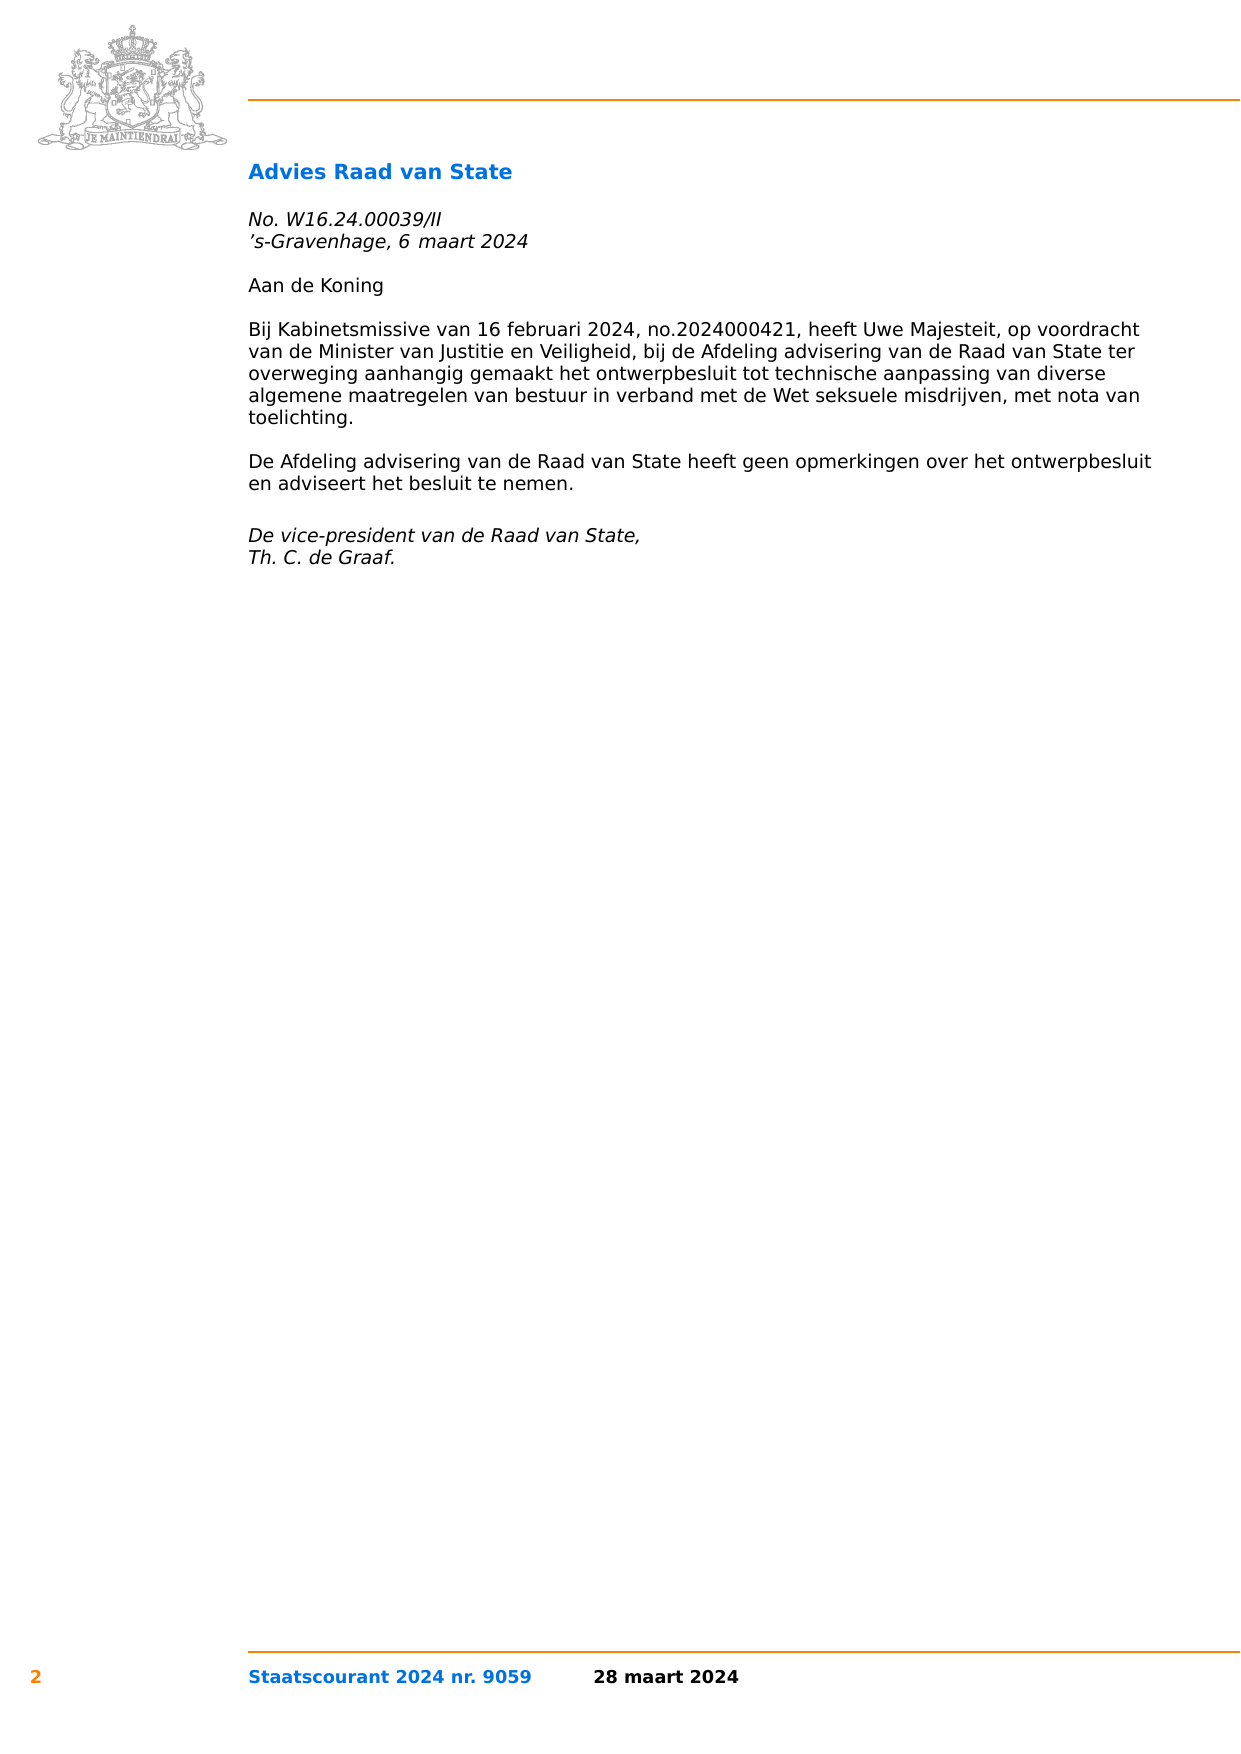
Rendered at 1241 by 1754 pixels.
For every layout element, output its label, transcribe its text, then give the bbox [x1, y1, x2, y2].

text ’s-Gravenhage, 6 maart 2024 [248, 231, 1163, 253]
text De Afdeling advisering van de Raad van State heeft geen opmerkingen over het ontwerpbesluit en adviseert het besluit te nemen. [248, 451, 1163, 494]
text Aan de Koning [248, 275, 1163, 297]
text De vice-president van de Raad van State, Th. C. de Graaf. [248, 524, 1163, 568]
subtitle Advies Raad van State [248, 160, 1163, 184]
text Bij Kabinetsmissive van 16 februari 2024, no.2024000421, heeft Uwe Majesteit, op voordracht van de Minister van Justitie en Veiligheid, bij de Afdeling advisering van de Raad van State ter overweging aanhangig gemaakt het ontwerpbesluit tot technische aanpassing van diverse algemene maatregelen van bestuur in verband met de Wet seksuele misdrijven, met nota van toelichting. [248, 319, 1163, 429]
picture [38, 25, 227, 150]
text No. W16.24.00039/II [248, 209, 1163, 231]
